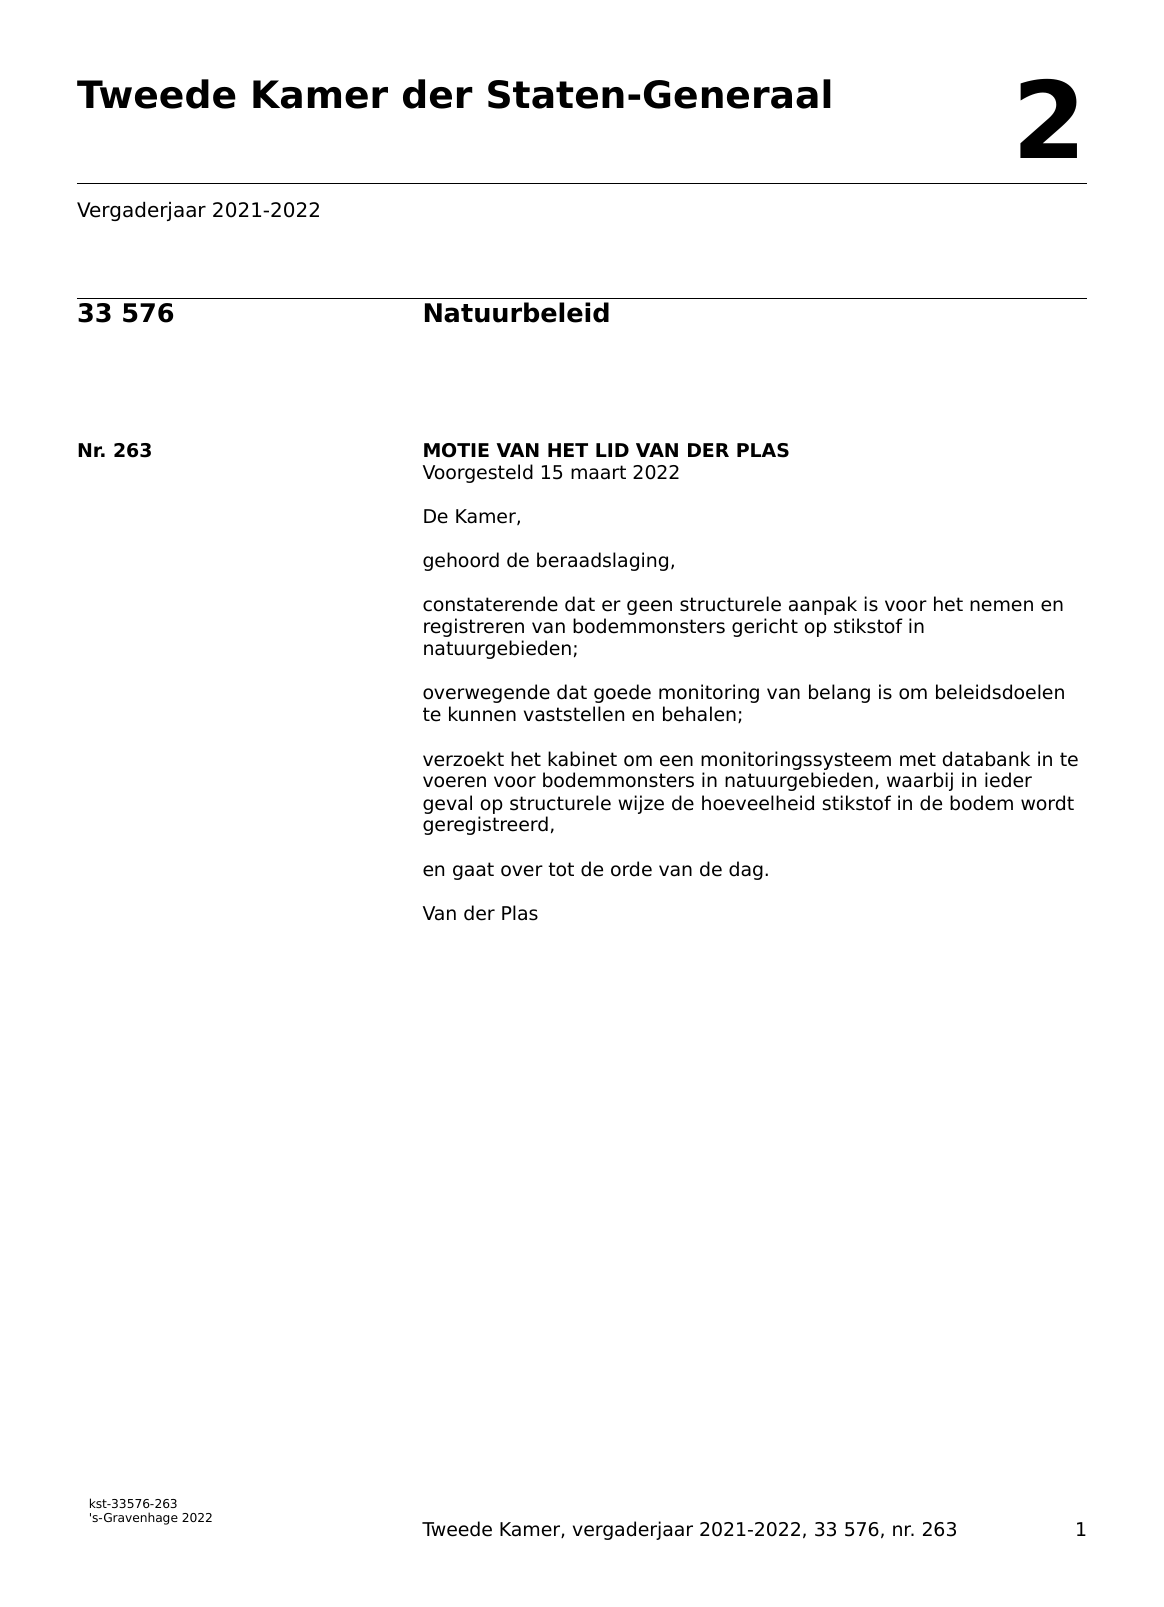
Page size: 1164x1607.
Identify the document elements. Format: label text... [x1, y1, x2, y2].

text verzoekt het kabinet om een monitoringssysteem met databank in te voeren voor bodemmonsters in natuurgebieden, waarbij in ieder geval op structurele wijze de hoeveelheid stikstof in de bodem wordt geregistreerd, [422, 748, 1087, 836]
table_header Tweede Kamer der Staten-Generaal [77, 59, 886, 183]
subtitle 33 576 Natuurbeleid [77, 299, 1087, 329]
table_cell Vergaderjaar 2021-2022 [77, 184, 1087, 298]
text en gaat over tot de orde van de dag. [422, 858, 1087, 881]
text 's-Gravenhage 2022 [88, 1511, 323, 1525]
text kst-33576-263 [88, 1497, 323, 1511]
text gehoord de beraadslaging, [422, 550, 1087, 572]
text Van der Plas [422, 903, 1087, 925]
subtitle Nr. 263 MOTIE VAN HET LID VAN DER PLAS [77, 440, 1087, 462]
text constaterende dat er geen structurele aanpak is voor het nemen en registreren van bodemmonsters gericht op stikstof in natuurgebieden; [422, 594, 1087, 660]
text overwegende dat goede monitoring van belang is om beleidsdoelen te kunnen vaststellen en behalen; [422, 682, 1087, 726]
text Voorgesteld 15 maart 2022 [422, 462, 1087, 484]
text De Kamer, [422, 506, 1087, 528]
table_header 2 [886, 59, 1087, 183]
